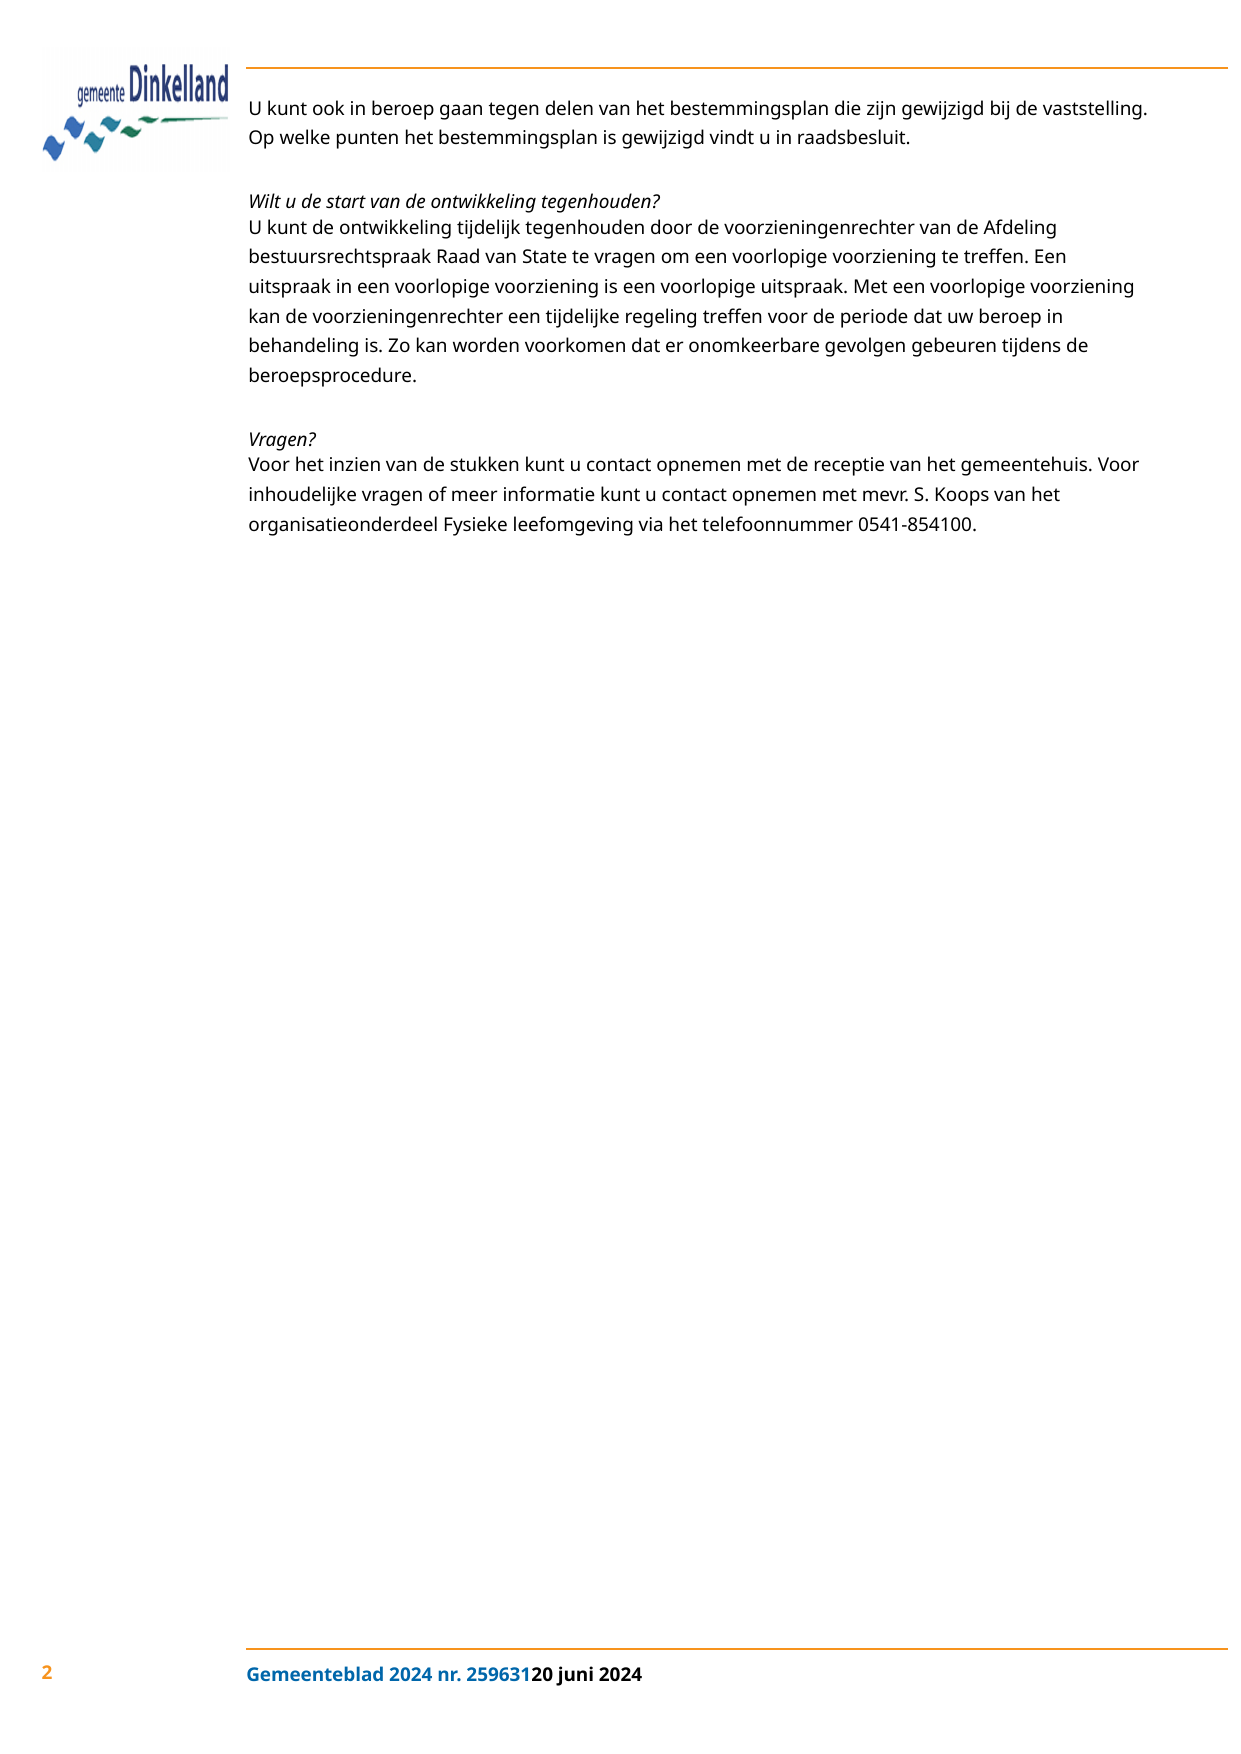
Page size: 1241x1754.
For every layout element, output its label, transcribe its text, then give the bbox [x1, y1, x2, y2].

text Voor het inzien van de stukken kunt u contact opnemen met de receptie van het gemeentehuis. Voor inhoudelijke vragen of meer informatie kunt u contact opnemen met mevr. S. Koops van het organisatieonderdeel Fysieke leefomgeving via het telefoonnummer 0541-854100. [248, 452, 1152, 537]
text U kunt ook in beroep gaan tegen delen van het bestemmingsplan die zijn gewijzigd bij de vaststelling. Op welke punten het bestemmingsplan is gewijzigd vindt u in raadsbesluit. [248, 95, 1152, 150]
text Vragen? [248, 426, 1152, 452]
picture [41, 47, 231, 172]
text U kunt de ontwikkeling tijdelijk tegenhouden door de voorzieningenrechter van de Afdeling bestuursrechtspraak Raad van State te vragen om een voorlopige voorziening te treffen. Een uitspraak in een voorlopige voorziening is een voorlopige uitspraak. Met een voorlopige voorziening kan de voorzieningenrechter een tijdelijke regeling treffen voor de periode dat uw beroep in behandeling is. Zo kan worden voorkomen dat er onomkeerbare gevolgen gebeuren tijdens de beroepsprocedure. [248, 214, 1152, 388]
text Wilt u de start van de ontwikkeling tegenhouden? [248, 188, 1152, 214]
